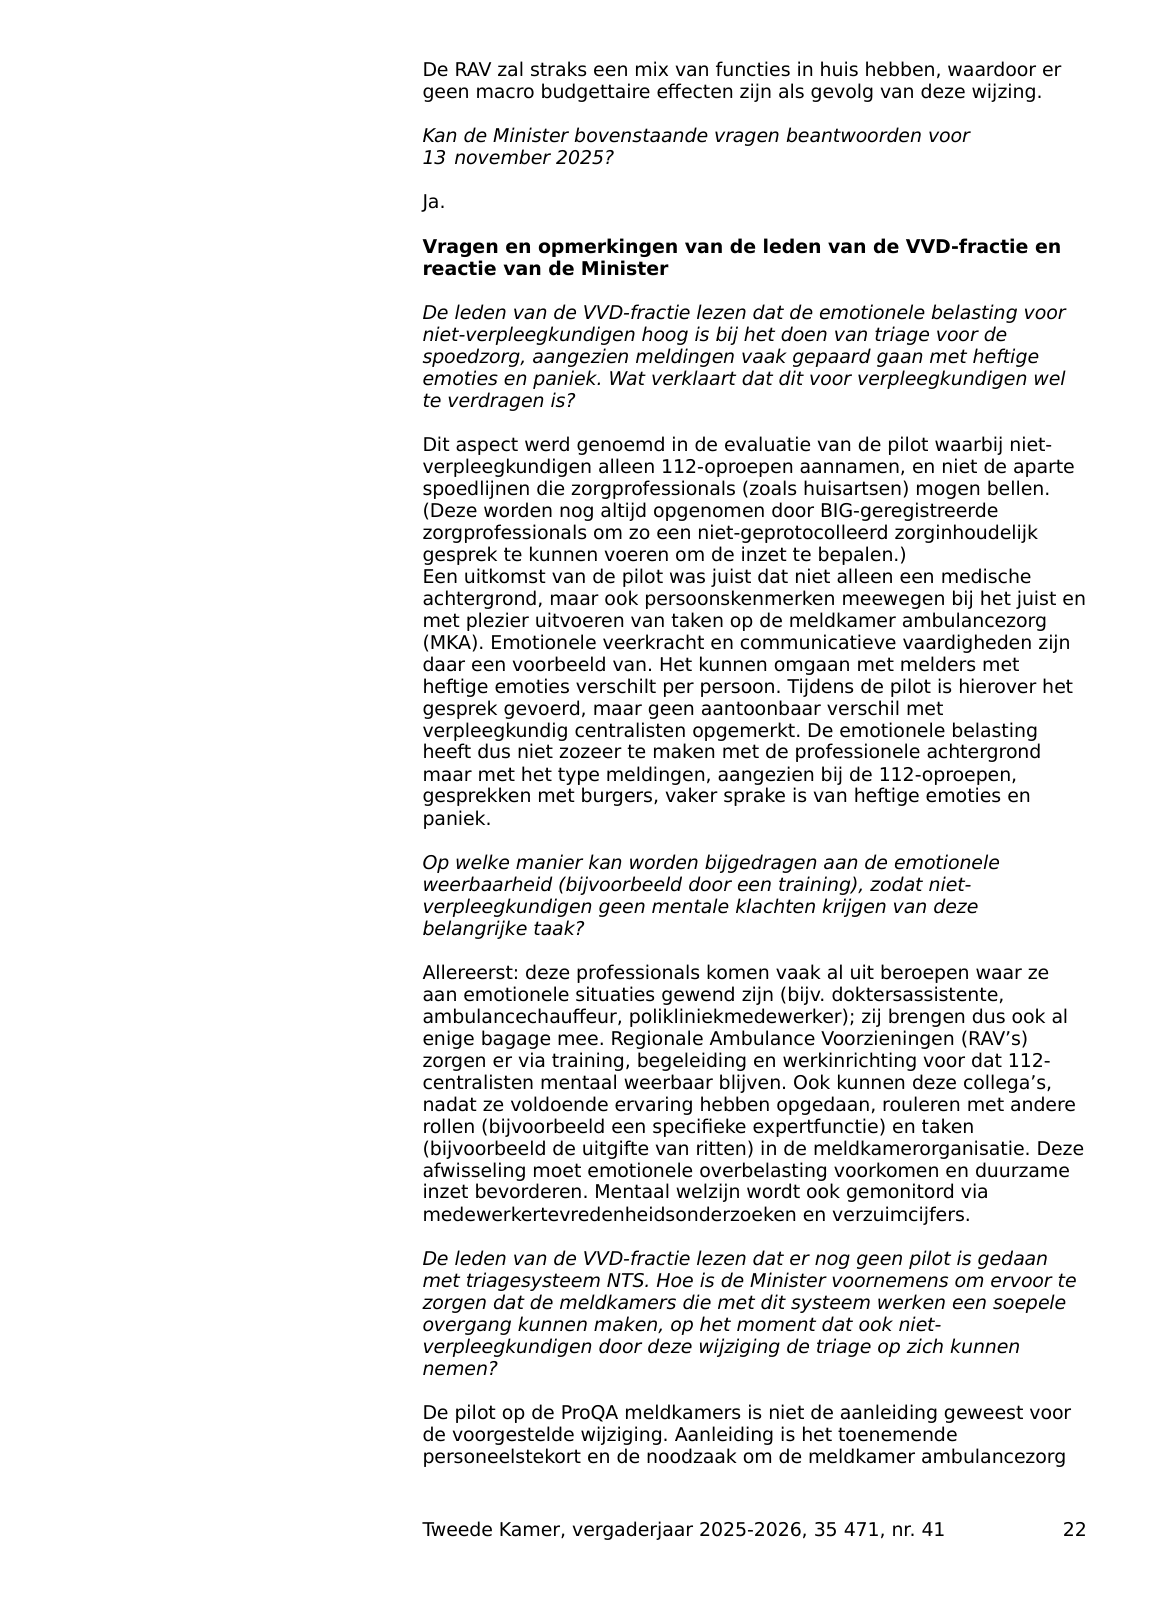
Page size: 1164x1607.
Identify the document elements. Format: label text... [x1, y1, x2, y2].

text Allereerst: deze professionals komen vaak al uit beroepen waar ze aan emotionele situaties gewend zijn (bijv. doktersassistente, ambulancechauffeur, polikliniekmedewerker); zij brengen dus ook al enige bagage mee. Regionale Ambulance Voorzieningen (RAV’s) zorgen er via training, begeleiding en werkinrichting voor dat 112-centralisten mentaal weerbaar blijven. Ook kunnen deze collega’s, nadat ze voldoende ervaring hebben opgedaan, rouleren met andere rollen (bijvoorbeeld een specifieke expertfunctie) en taken (bijvoorbeeld de uitgifte van ritten) in de meldkamerorganisatie. Deze afwisseling moet emotionele overbelasting voorkomen en duurzame inzet bevorderen. Mentaal welzijn wordt ook gemonitord via medewerkertevredenheidsonderzoeken en verzuimcijfers. [422, 962, 1087, 1225]
text De leden van de VVD-fractie lezen dat er nog geen pilot is gedaan met triagesysteem NTS. Hoe is de Minister voornemens om ervoor te zorgen dat de meldkamers die met dit systeem werken een soepele overgang kunnen maken, op het moment dat ook niet-verpleegkundigen door deze wijziging de triage op zich kunnen nemen? [422, 1248, 1087, 1379]
subtitle Vragen en opmerkingen van de leden van de VVD-fractie en reactie van de Minister [422, 236, 1087, 279]
text De RAV zal straks een mix van functies in huis hebben, waardoor er geen macro budgettaire effecten zijn als gevolg van deze wijzing. [422, 59, 1087, 103]
text De leden van de VVD-fractie lezen dat de emotionele belasting voor niet-verpleegkundigen hoog is bij het doen van triage voor de spoedzorg, aangezien meldingen vaak gepaard gaan met heftige emoties en paniek. Wat verklaart dat dit voor verpleegkundigen wel te verdragen is? [422, 302, 1087, 412]
text Op welke manier kan worden bijgedragen aan de emotionele weerbaarheid (bijvoorbeeld door een training), zodat niet-verpleegkundigen geen mentale klachten krijgen van deze belangrijke taak? [422, 852, 1087, 939]
text Ja. [422, 191, 1087, 213]
text Dit aspect werd genoemd in de evaluatie van de pilot waarbij niet-verpleegkundigen alleen 112-oproepen aannamen, en niet de aparte spoedlijnen die zorgprofessionals (zoals huisartsen) mogen bellen. (Deze worden nog altijd opgenomen door BIG-geregistreerde zorgprofessionals om zo een niet-geprotocolleerd zorginhoudelijk gesprek te kunnen voeren om de inzet te bepalen.) [422, 434, 1087, 566]
text Kan de Minister bovenstaande vragen beantwoorden voor 13 november 2025? [422, 125, 1087, 169]
text De pilot op de ProQA meldkamers is niet de aanleiding geweest voor de voorgestelde wijziging. Aanleiding is het toenemende personeelstekort en de noodzaak om de meldkamer ambulancezorg [422, 1402, 1087, 1468]
text Een uitkomst van de pilot was juist dat niet alleen een medische achtergrond, maar ook persoonskenmerken meewegen bij het juist en met plezier uitvoeren van taken op de meldkamer ambulancezorg (MKA). Emotionele veerkracht en communicatieve vaardigheden zijn daar een voorbeeld van. Het kunnen omgaan met melders met heftige emoties verschilt per persoon. Tijdens de pilot is hierover het gesprek gevoerd, maar geen aantoonbaar verschil met verpleegkundig centralisten opgemerkt. De emotionele belasting heeft dus niet zozeer te maken met de professionele achtergrond maar met het type meldingen, aangezien bij de 112-oproepen, gesprekken met burgers, vaker sprake is van heftige emoties en paniek. [422, 566, 1087, 829]
